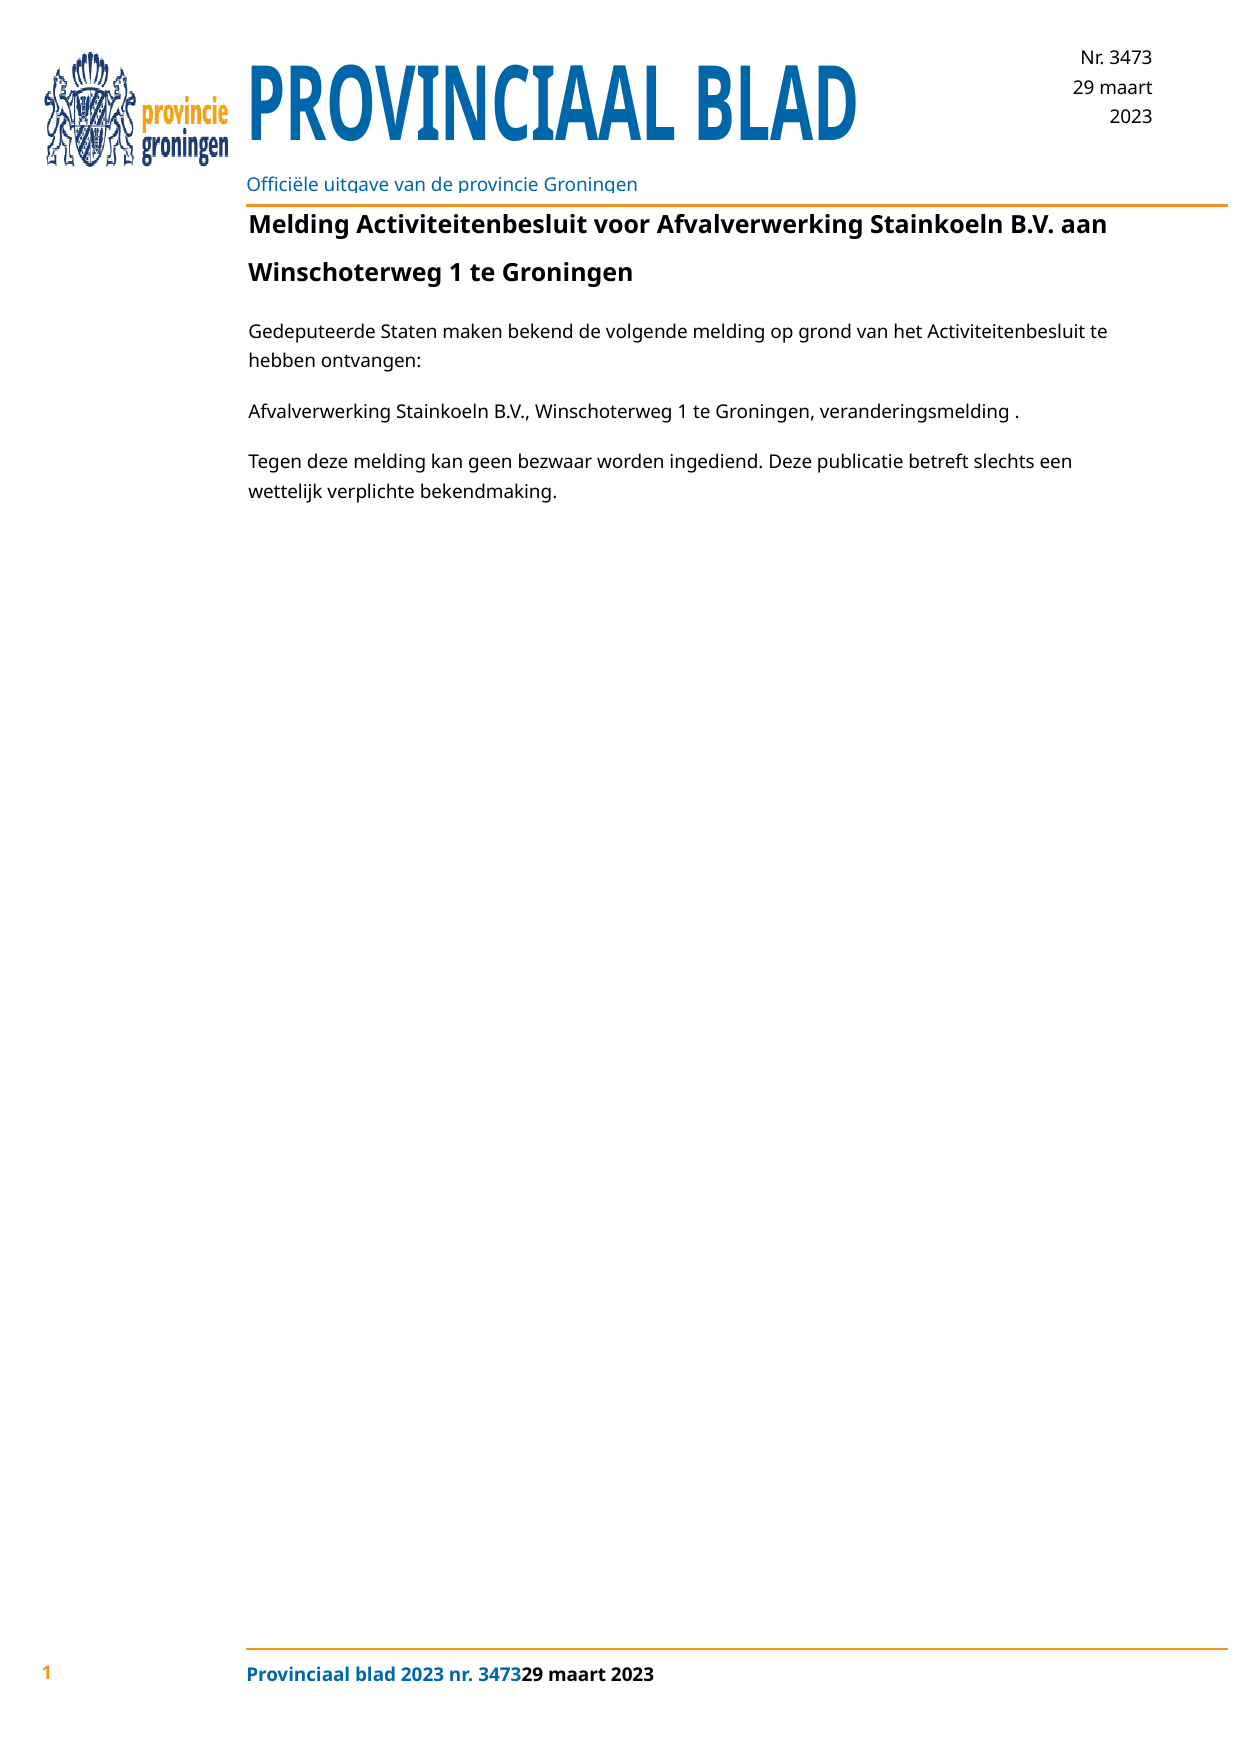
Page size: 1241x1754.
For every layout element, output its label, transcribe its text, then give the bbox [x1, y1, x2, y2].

text Tegen deze melding kan geen bezwaar worden ingediend. Deze publicatie betreft slechts een wettelijk verplichte bekendmaking. [248, 448, 1152, 504]
text Afvalverwerking Stainkoeln B.V., Winschoterweg 1 te Groningen, veranderingsmelding . [248, 398, 1152, 424]
picture [41, 47, 231, 172]
text Melding Activiteitenbesluit voor Afvalverwerking Stainkoeln B.V. aan Winschoterweg 1 te Groningen [248, 207, 1152, 288]
text Gedeputeerde Staten maken bekend de volgende melding op grond van het Activiteitenbesluit te hebben ontvangen: [248, 318, 1152, 373]
